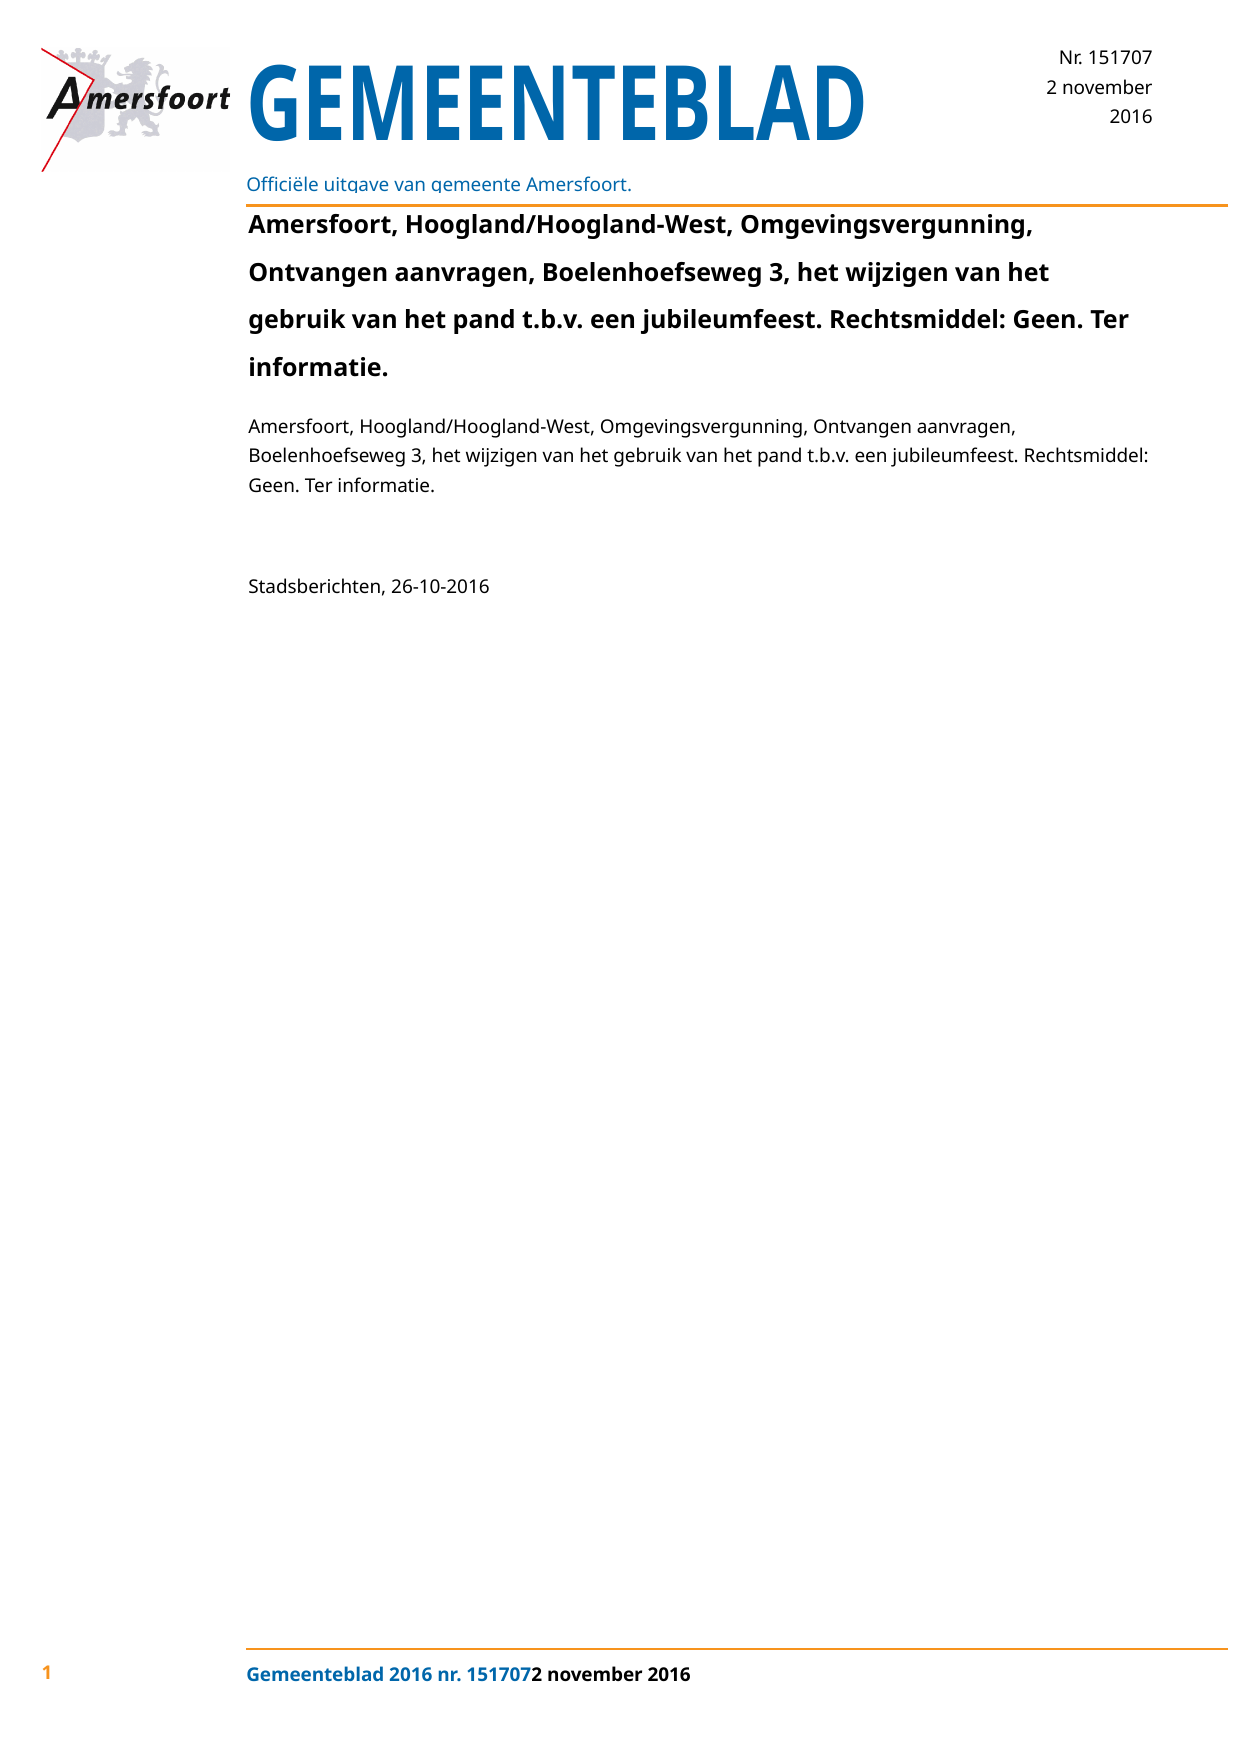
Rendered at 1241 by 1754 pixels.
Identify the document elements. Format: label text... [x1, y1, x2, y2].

text Amersfoort, Hoogland/Hoogland-West, Omgevingsvergunning, Ontvangen aanvragen, Boelenhoefseweg 3, het wijzigen van het gebruik van het pand t.b.v. een jubileumfeest. Rechtsmiddel: Geen. Ter informatie. [248, 413, 1152, 498]
text Amersfoort, Hoogland/Hoogland-West, Omgevingsvergunning, Ontvangen aanvragen, Boelenhoefseweg 3, het wijzigen van het gebruik van het pand t.b.v. een jubileumfeest. Rechtsmiddel: Geen. Ter informatie. [248, 207, 1152, 384]
text Stadsberichten, 26-10-2016 [248, 573, 1152, 599]
picture [41, 47, 231, 172]
